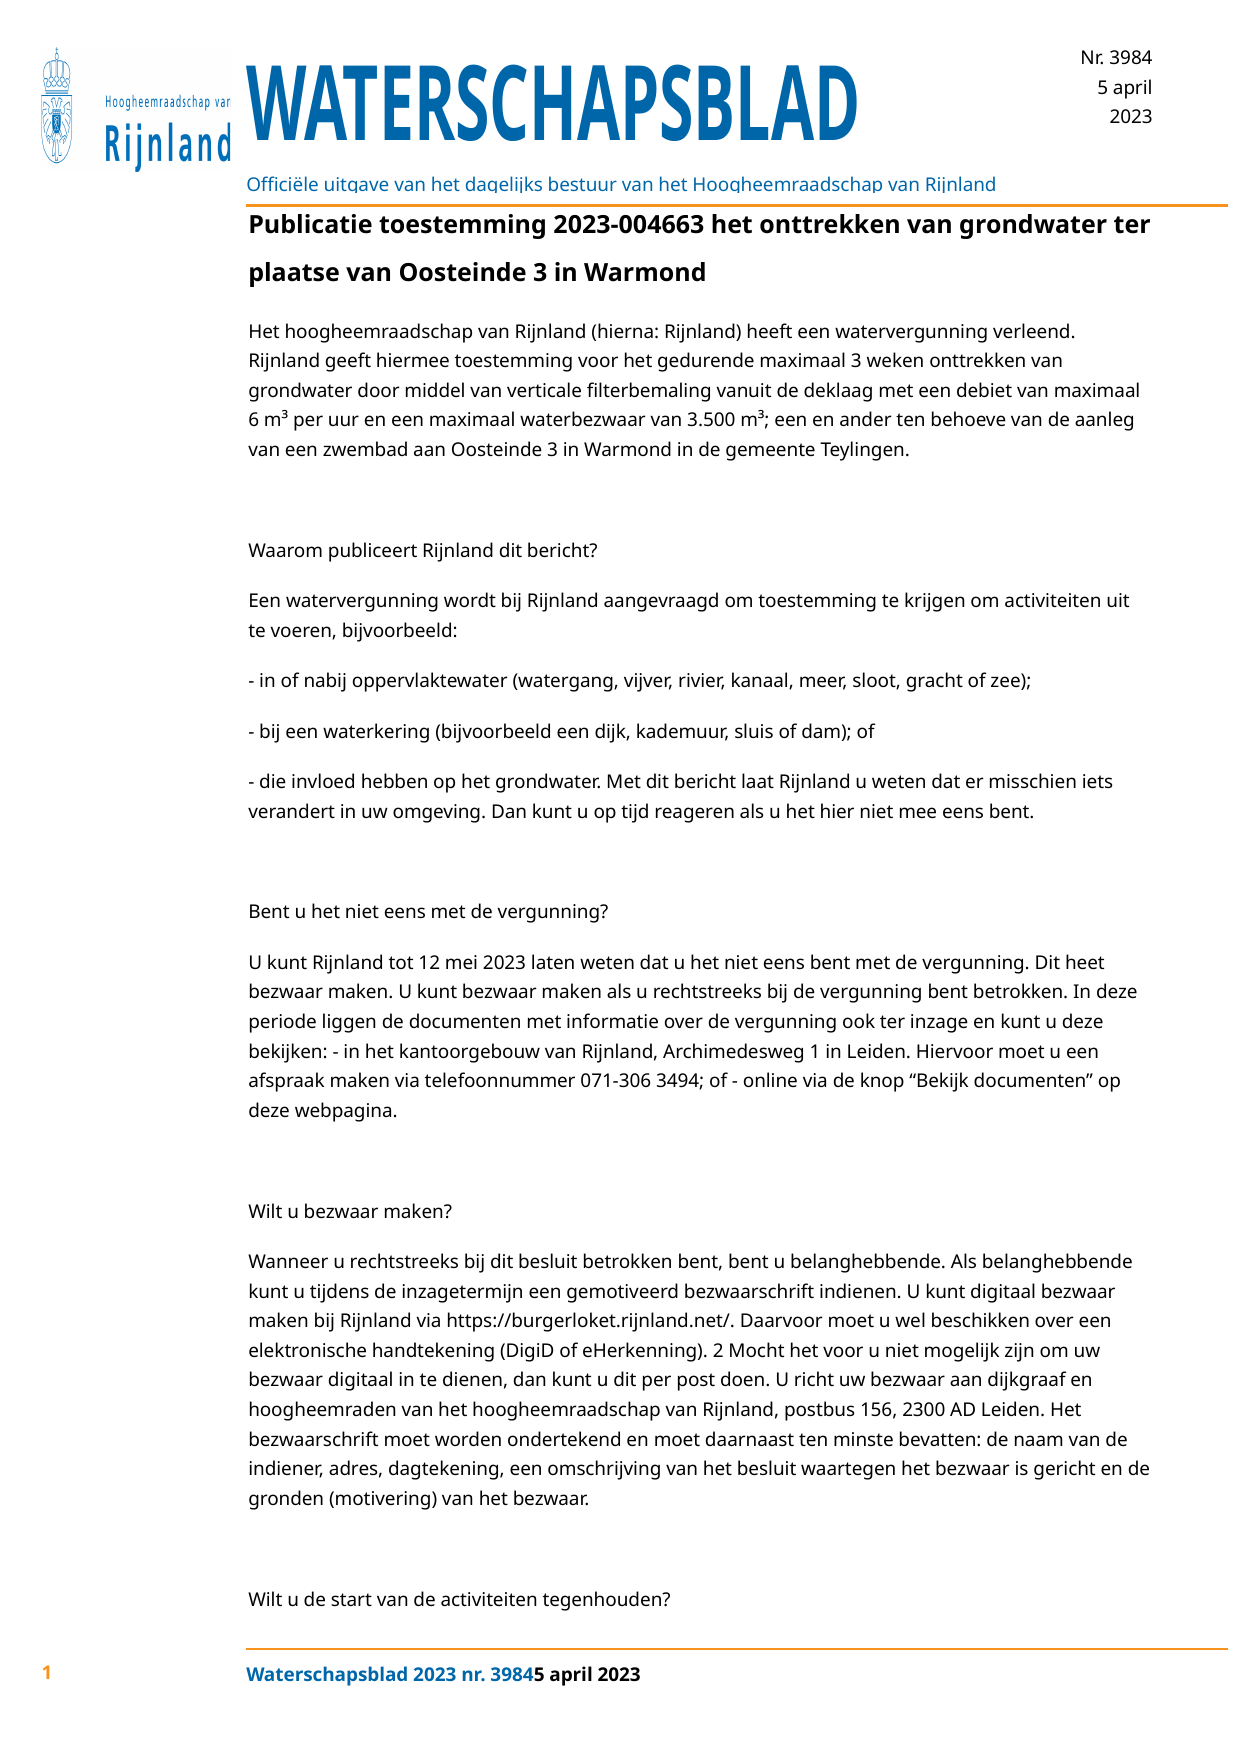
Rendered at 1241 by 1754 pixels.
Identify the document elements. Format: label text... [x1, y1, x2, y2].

text Wanneer u rechtstreeks bij dit besluit betrokken bent, bent u belanghebbende. Als belanghebbende kunt u tijdens de inzagetermijn een gemotiveerd bezwaarschrift indienen. U kunt digitaal bezwaar maken bij Rijnland via https://burgerloket.rijnland.net/. Daarvoor moet u wel beschikken over een elektronische handtekening (DigiD of eHerkenning). 2 Mocht het voor u niet mogelijk zijn om uw bezwaar digitaal in te dienen, dan kunt u dit per post doen. U richt uw bezwaar aan dijkgraaf en hoogheemraden van het hoogheemraadschap van Rijnland, postbus 156, 2300 AD Leiden. Het bezwaarschrift moet worden ondertekend en moet daarnaast ten minste bevatten: de naam van de indiener, adres, dagtekening, een omschrijving van het besluit waartegen het bezwaar is gericht en de gronden (motivering) van het bezwaar. [248, 1248, 1152, 1511]
text Publicatie toestemming 2023-004663 het onttrekken van grondwater ter plaatse van Oosteinde 3 in Warmond [248, 207, 1152, 288]
picture [41, 47, 231, 172]
text Bent u het niet eens met de vergunning? [248, 899, 1152, 924]
text U kunt Rijnland tot 12 mei 2023 laten weten dat u het niet eens bent met de vergunning. Dit heet bezwaar maken. U kunt bezwaar maken als u rechtstreeks bij de vergunning bent betrokken. In deze periode liggen de documenten met informatie over de vergunning ook ter inzage en kunt u deze bekijken: - in het kantoorgebouw van Rijnland, Archimedesweg 1 in Leiden. Hiervoor moet u een afspraak maken via telefoonnummer 071-306 3494; of - online via de knop “Bekijk documenten” op deze webpagina. [248, 949, 1152, 1123]
text Waarom publiceert Rijnland dit bericht? [248, 537, 1152, 563]
text Wilt u de start van de activiteiten tegenhouden? [248, 1586, 1152, 1612]
text - bij een waterkering (bijvoorbeeld een dijk, kademuur, sluis of dam); of [248, 718, 1152, 744]
text Een watervergunning wordt bij Rijnland aangevraagd om toestemming te krijgen om activiteiten uit te voeren, bijvoorbeeld: [248, 587, 1152, 643]
text - in of nabij oppervlaktewater (watergang, vijver, rivier, kanaal, meer, sloot, gracht of zee); [248, 667, 1152, 693]
text - die invloed hebben op het grondwater. Met dit bericht laat Rijnland u weten dat er misschien iets verandert in uw omgeving. Dan kunt u op tijd reageren als u het hier niet mee eens bent. [248, 768, 1152, 824]
text Het hoogheemraadschap van Rijnland (hierna: Rijnland) heeft een watervergunning verleend. Rijnland geeft hiermee toestemming voor het gedurende maximaal 3 weken onttrekken van grondwater door middel van verticale filterbemaling vanuit de deklaag met een debiet van maximaal 6 m³ per uur en een maximaal waterbezwaar van 3.500 m³; een en ander ten behoeve van de aanleg van een zwembad aan Oosteinde 3 in Warmond in de gemeente Teylingen. [248, 318, 1152, 462]
text Wilt u bezwaar maken? [248, 1198, 1152, 1224]
